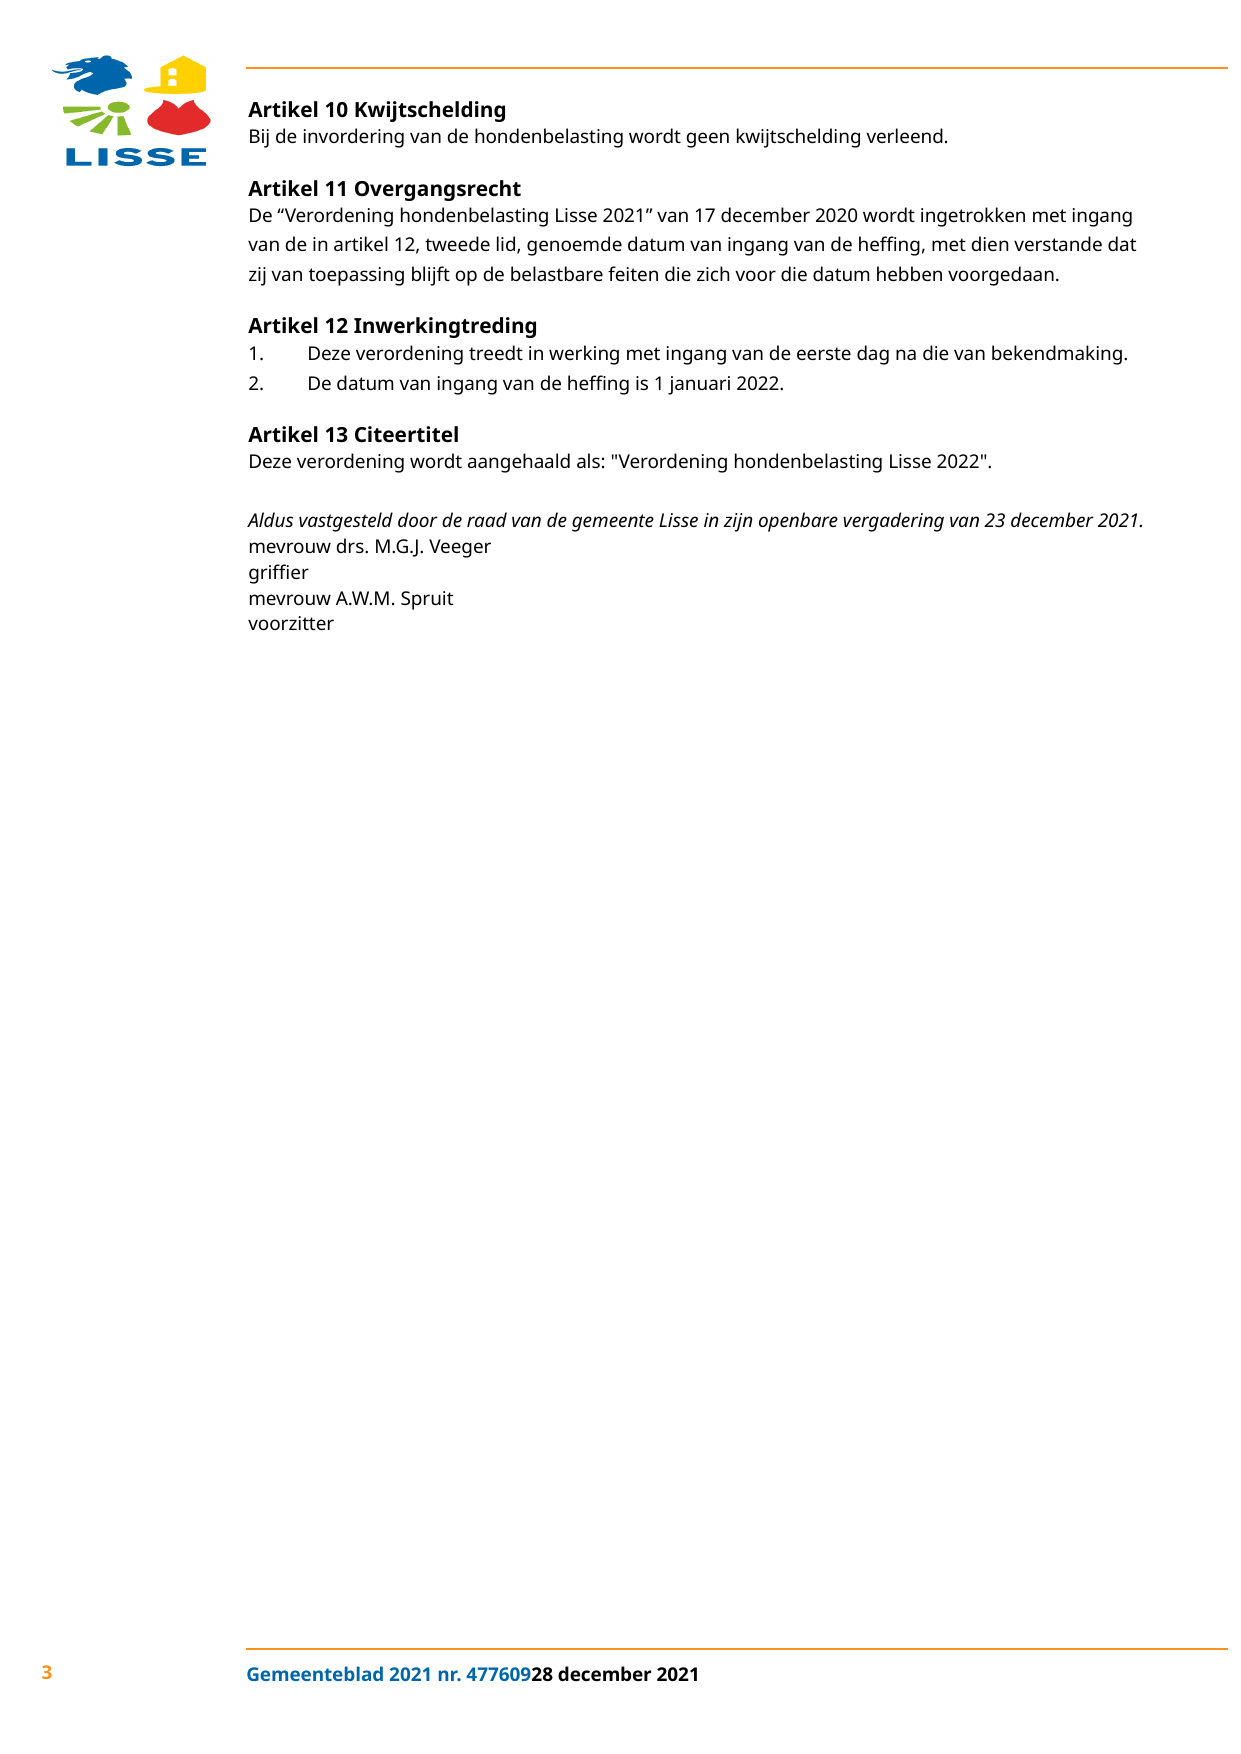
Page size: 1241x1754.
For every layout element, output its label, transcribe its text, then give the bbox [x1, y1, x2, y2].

text Artikel 10 Kwijtschelding [248, 95, 1152, 123]
text Deze verordening wordt aangehaald als: "Verordening hondenbelasting Lisse 2022". [248, 448, 1152, 474]
text De “Verordening hondenbelasting Lisse 2021” van 17 december 2020 wordt ingetrokken met ingang van de in artikel 12, tweede lid, genoemde datum van ingang van de heffing, met dien verstande dat zij van toepassing blijft op de belastbare feiten die zich voor die datum hebben voorgedaan. [248, 202, 1152, 287]
picture [41, 47, 231, 172]
text Artikel 11 Overgangsrecht [248, 174, 1152, 202]
text mevrouw A.W.M. Spruit [248, 585, 1152, 611]
text Bij de invordering van de hondenbelasting wordt geen kwijtschelding verleend. [248, 123, 1152, 149]
text griffier [248, 559, 1152, 585]
list De datum van ingang van de heffing is 1 januari 2022. [248, 370, 1152, 395]
text mevrouw drs. M.G.J. Veeger [248, 533, 1152, 559]
text Artikel 12 Inwerkingtreding [248, 312, 1152, 340]
text Aldus vastgesteld door de raad van de gemeente Lisse in zijn openbare vergadering van 23 december 2021. [248, 508, 1152, 533]
text voorzitter [248, 611, 1152, 636]
list Deze verordening treedt in werking met ingang van de eerste dag na die van bekendmaking. [248, 340, 1152, 366]
text Artikel 13 Citeertitel [248, 420, 1152, 448]
